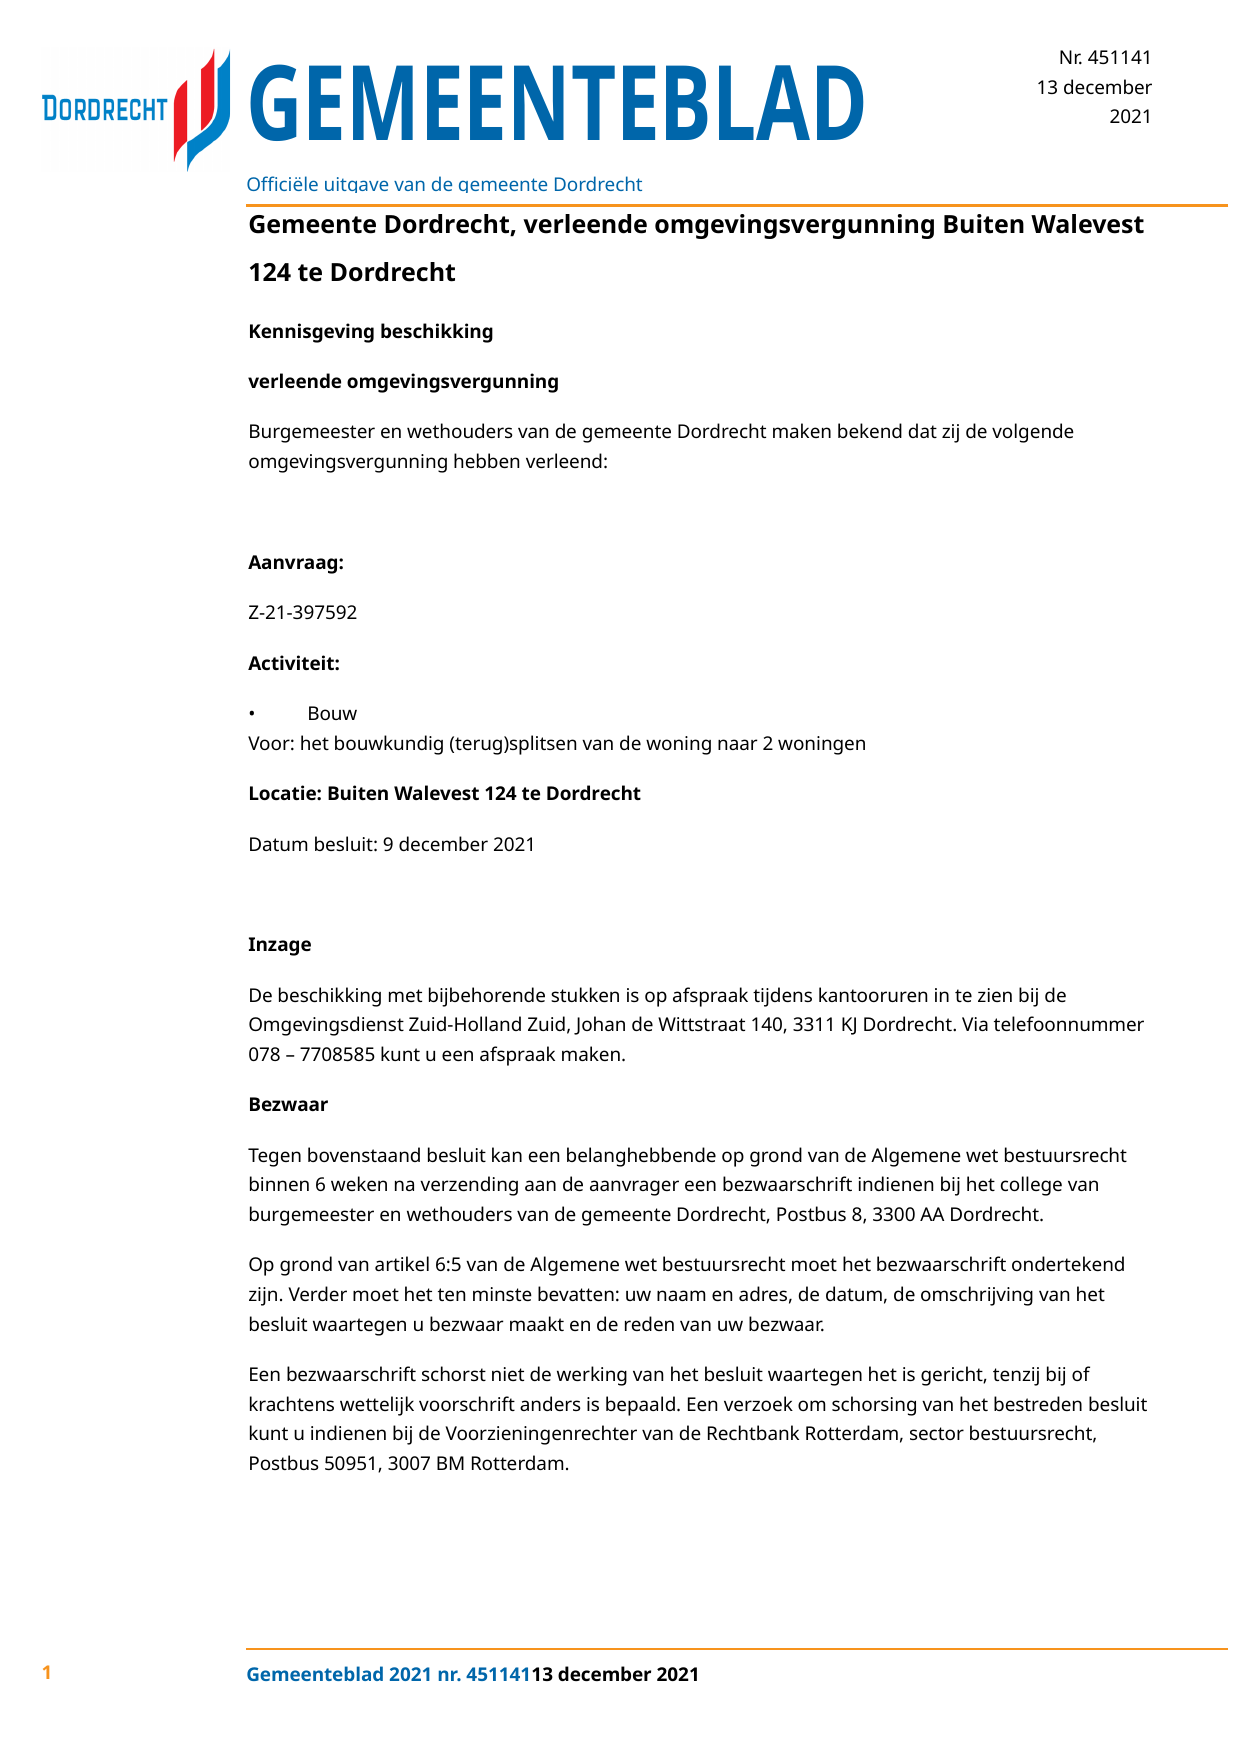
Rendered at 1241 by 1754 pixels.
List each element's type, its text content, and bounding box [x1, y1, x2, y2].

text Inzage [248, 932, 1152, 957]
text Kennisgeving beschikking [248, 318, 1152, 344]
text Activiteit: [248, 650, 1152, 676]
text Tegen bovenstaand besluit kan een belanghebbende op grond van de Algemene wet bestuursrecht binnen 6 weken na verzending aan de aanvrager een bezwaarschrift indienen bij het college van burgemeester en wethouders van de gemeente Dordrecht, Postbus 8, 3300 AA Dordrecht. [248, 1142, 1152, 1227]
text Een bezwaarschrift schorst niet de werking van het besluit waartegen het is gericht, tenzij bij of krachtens wettelijk voorschrift anders is bepaald. Een verzoek om schorsing van het bestreden besluit kunt u indienen bij de Voorzieningenrechter van de Rechtbank Rotterdam, sector bestuursrecht, Postbus 50951, 3007 BM Rotterdam. [248, 1361, 1152, 1476]
text Bezwaar [248, 1092, 1152, 1117]
picture [41, 47, 231, 172]
text Locatie: Buiten Walevest 124 te Dordrecht [248, 780, 1152, 806]
text Gemeente Dordrecht, verleende omgevingsvergunning Buiten Walevest 124 te Dordrecht [248, 207, 1152, 288]
text De beschikking met bijbehorende stukken is op afspraak tijdens kantooruren in te zien bij de Omgevingsdienst Zuid-Holland Zuid, Johan de Wittstraat 140, 3311 KJ Dordrecht. Via telefoonnummer 078 – 7708585 kunt u een afspraak maken. [248, 982, 1152, 1067]
text Aanvraag: [248, 549, 1152, 575]
text Voor: het bouwkundig (terug)splitsen van de woning naar 2 woningen [248, 730, 1152, 756]
text verleende omgevingsvergunning [248, 368, 1152, 394]
text Z-21-397592 [248, 599, 1152, 625]
list Bouw [248, 700, 1152, 726]
text Datum besluit: 9 december 2021 [248, 831, 1152, 857]
text Op grond van artikel 6:5 van de Algemene wet bestuursrecht moet het bezwaarschrift ondertekend zijn. Verder moet het ten minste bevatten: uw naam en adres, de datum, de omschrijving van het besluit waartegen u bezwaar maakt en de reden van uw bezwaar. [248, 1252, 1152, 1337]
text Burgemeester en wethouders van de gemeente Dordrecht maken bekend dat zij de volgende omgevingsvergunning hebben verleend: [248, 419, 1152, 474]
